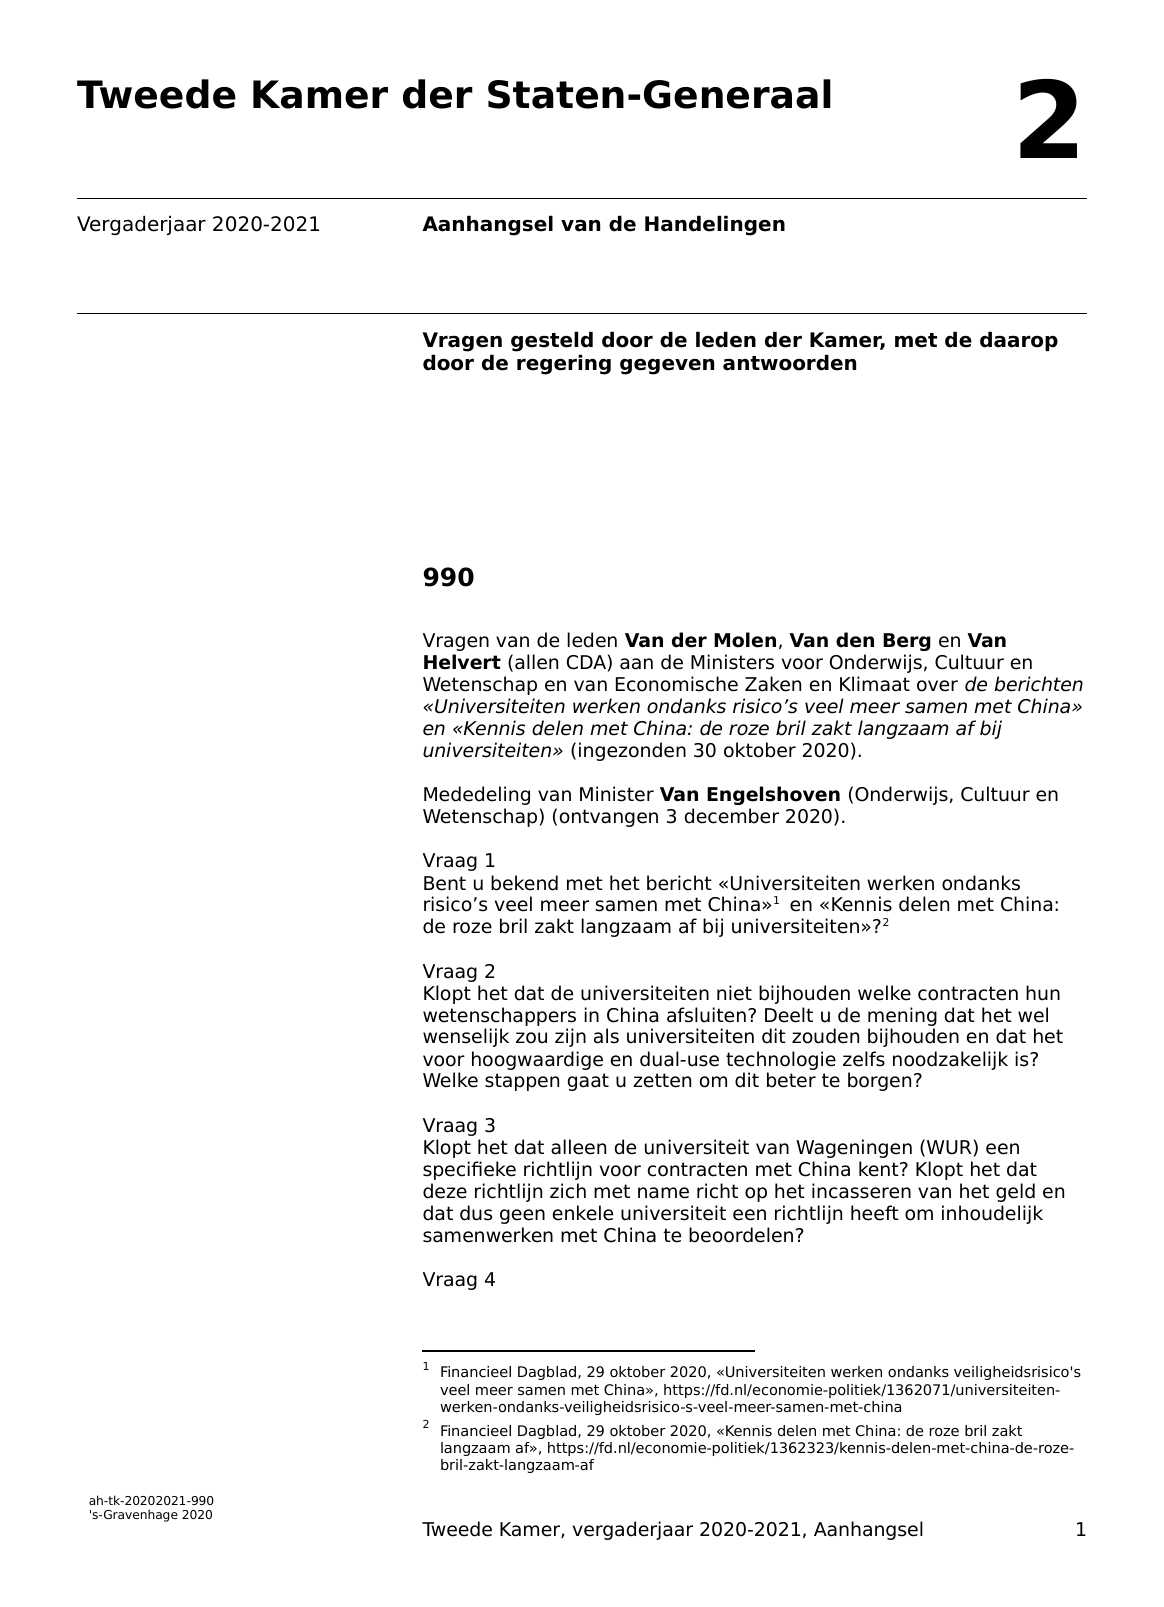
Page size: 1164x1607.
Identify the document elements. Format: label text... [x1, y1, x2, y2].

text Financieel Dagblad, 29 oktober 2020, «Universiteiten werken ondanks veiligheidsrisico's veel meer samen met China», https://fd.nl/economie-politiek/1362071/universiteiten-werken-ondanks-veiligheidsrisico-s-veel-meer-samen-met-china [422, 1360, 1087, 1416]
text Vraag 4 [422, 1269, 1087, 1291]
table_cell Aanhangsel van de Handelingen [422, 199, 1087, 313]
text 990 [422, 563, 1087, 592]
text Vraag 3 [422, 1114, 1087, 1137]
text Vraag 2 [422, 961, 1087, 982]
text 's-Gravenhage 2020 [88, 1508, 323, 1522]
text Bent u bekend met het bericht «Universiteiten werken ondanks risico’s veel meer samen met China» en «Kennis delen met China: de roze bril zakt langzaam af bij universiteiten»? [422, 872, 1087, 938]
text ah-tk-20202021-990 [88, 1494, 323, 1508]
table_cell Vragen gesteld door de leden der Kamer, met de daarop door de regering gegeven antwoorden [422, 314, 1087, 375]
text Klopt het dat de universiteiten niet bijhouden welke contracten hun wetenschappers in China afsluiten? Deelt u de mening dat het wel wenselijk zou zijn als universiteiten dit zouden bijhouden en dat het voor hoogwaardige en dual-use technologie zelfs noodzakelijk is? Welke stappen gaat u zetten om dit beter te borgen? [422, 982, 1087, 1092]
table_cell Vergaderjaar 2020-2021 [77, 199, 422, 313]
text Vragen van de leden Van der Molen, Van den Berg en Van Helvert (allen CDA) aan de Ministers voor Onderwijs, Cultuur en Wetenschap en van Economische Zaken en Klimaat over de berichten «Universiteiten werken ondanks risico’s veel meer samen met China» en «Kennis delen met China: de roze bril zakt langzaam af bij universiteiten» (ingezonden 30 oktober 2020). [422, 630, 1087, 762]
text Vraag 1 [422, 850, 1087, 872]
text Mededeling van Minister Van Engelshoven (Onderwijs, Cultuur en Wetenschap) (ontvangen 3 december 2020). [422, 784, 1087, 828]
table_header 2 [886, 59, 1087, 198]
table_cell [77, 314, 422, 375]
text Klopt het dat alleen de universiteit van Wageningen (WUR) een specifieke richtlijn voor contracten met China kent? Klopt het dat deze richtlijn zich met name richt op het incasseren van het geld en dat dus geen enkele universiteit een richtlijn heeft om inhoudelijk samenwerken met China te beoordelen? [422, 1137, 1087, 1246]
text Financieel Dagblad, 29 oktober 2020, «Kennis delen met China: de roze bril zakt langzaam af», https://fd.nl/economie-politiek/1362323/kennis-delen-met-china-de-roze-bril-zakt-langzaam-af [422, 1418, 1087, 1474]
table_header Tweede Kamer der Staten-Generaal [77, 59, 886, 198]
